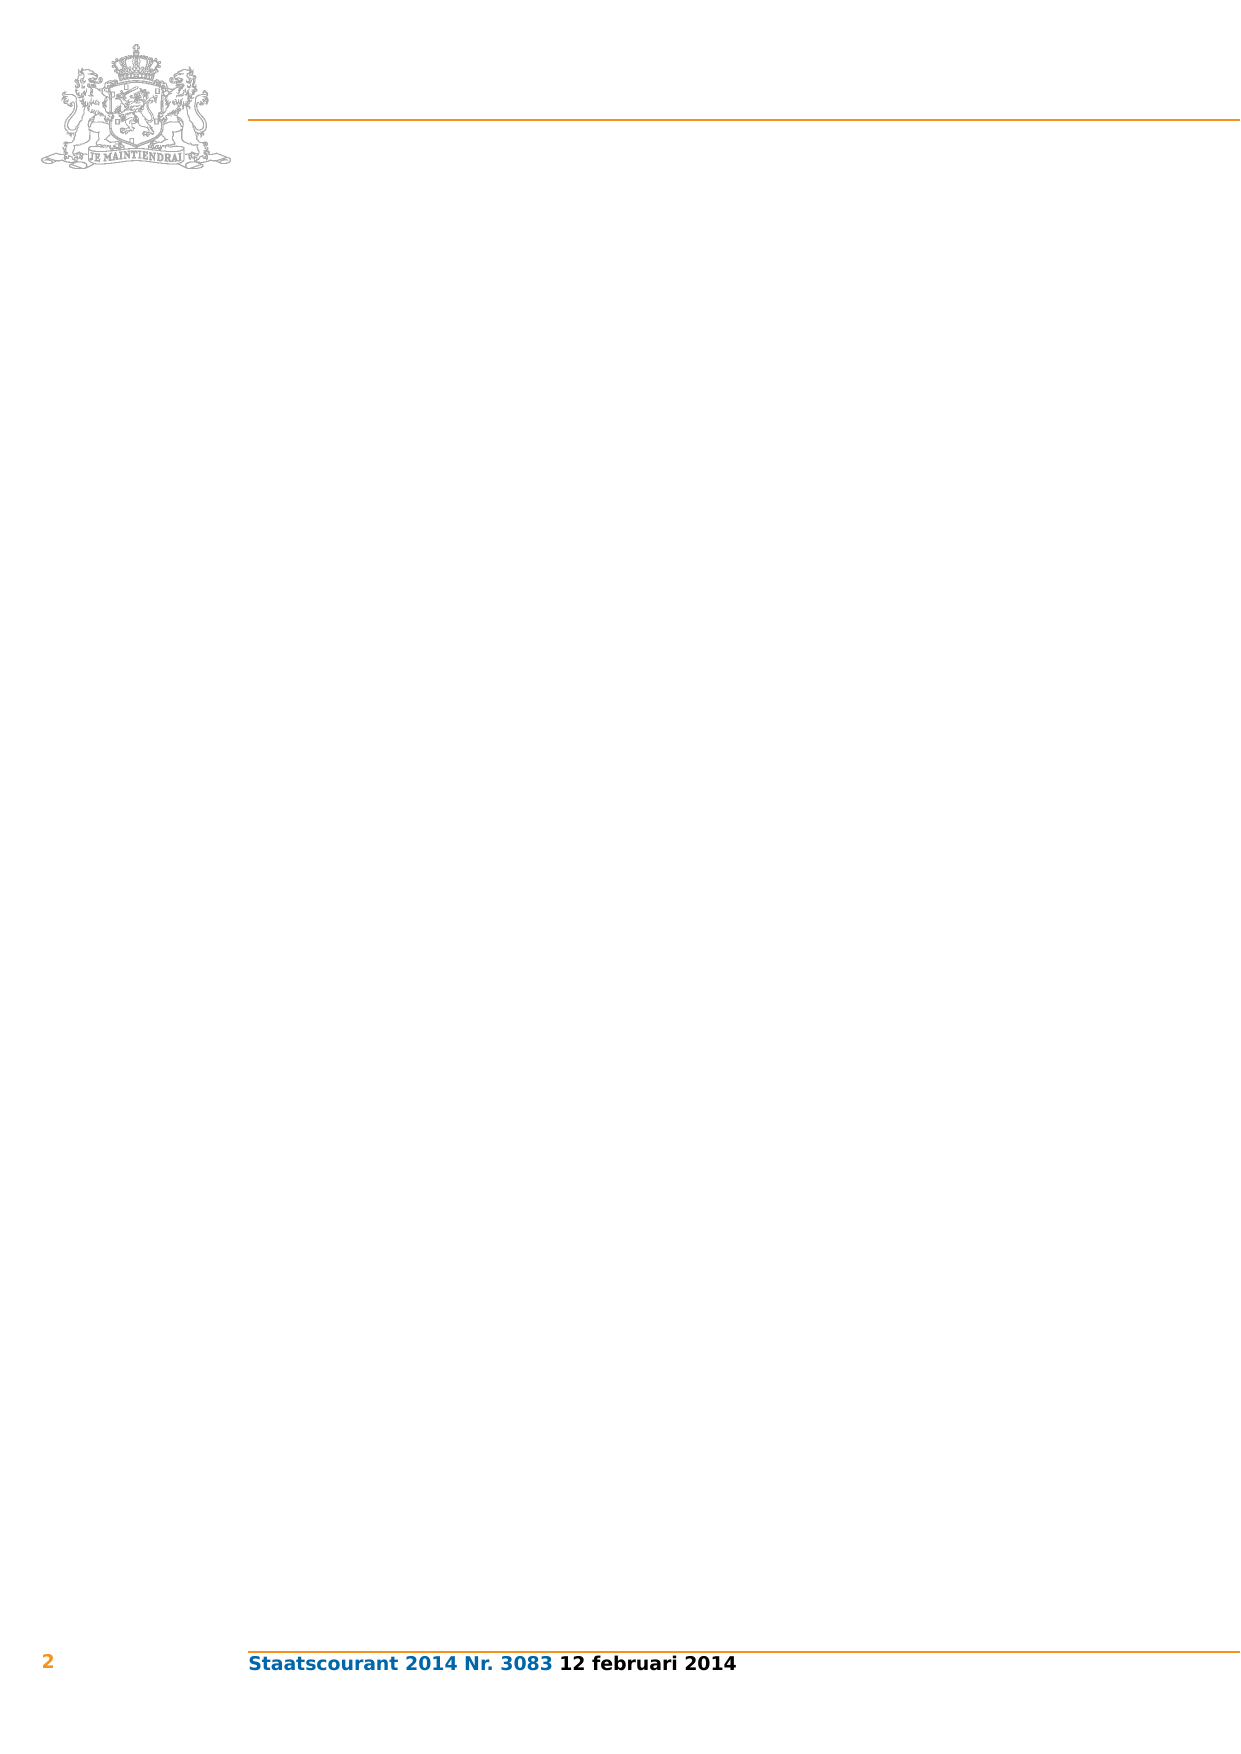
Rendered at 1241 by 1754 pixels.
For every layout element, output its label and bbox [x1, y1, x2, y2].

picture [41, 44, 231, 169]
